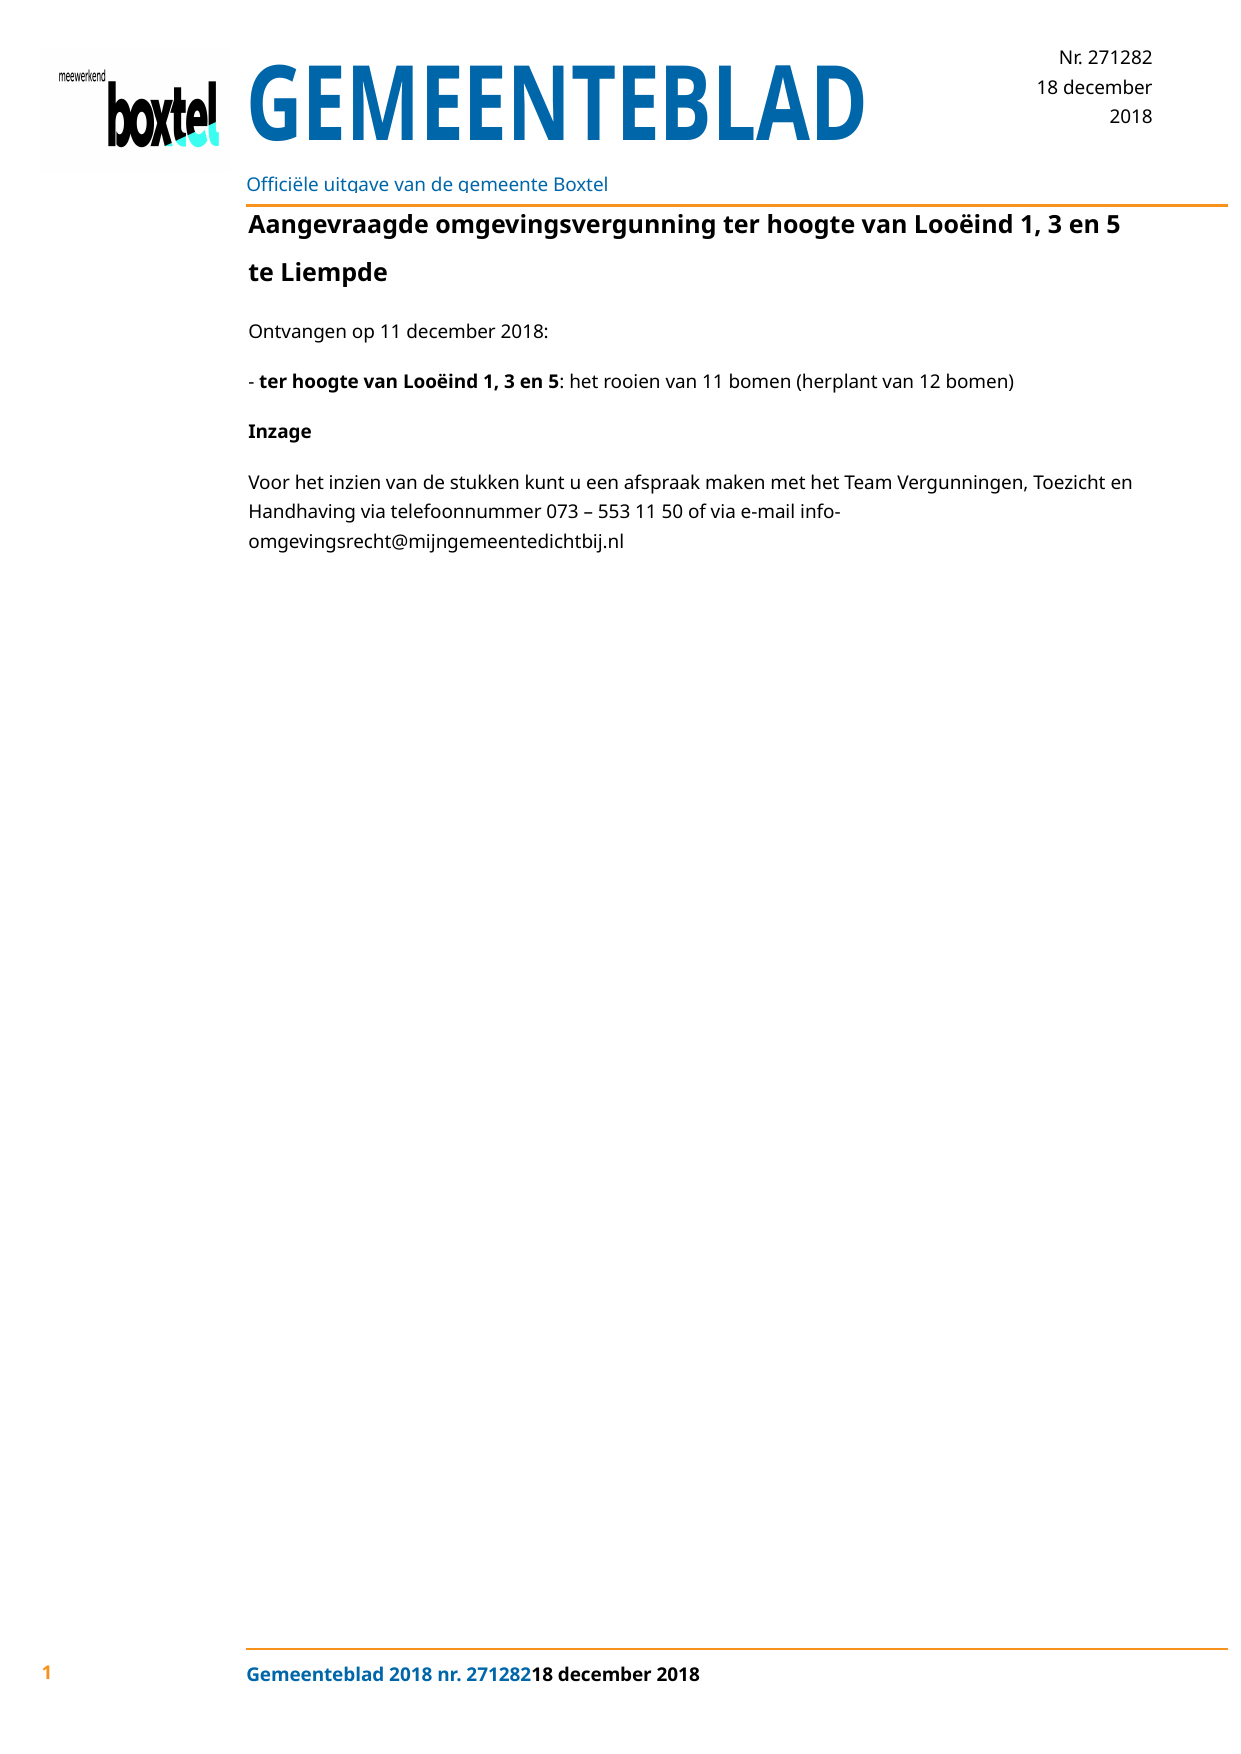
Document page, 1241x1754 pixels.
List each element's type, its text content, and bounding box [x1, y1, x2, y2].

text Ontvangen op 11 december 2018: [248, 318, 1152, 344]
text - ter hoogte van Looëind 1, 3 en 5: het rooien van 11 bomen (herplant van 12 bomen) [248, 368, 1152, 394]
text Voor het inzien van de stukken kunt u een afspraak maken met het Team Vergunningen, Toezicht en Handhaving via telefoonnummer 073 – 553 11 50 of via e-mail info-omgevingsrecht@mijngemeentedichtbij.nl [248, 469, 1152, 554]
picture [41, 47, 231, 172]
text Aangevraagde omgevingsvergunning ter hoogte van Looëind 1, 3 en 5 te Liempde [248, 207, 1152, 288]
text Inzage [248, 419, 1152, 444]
